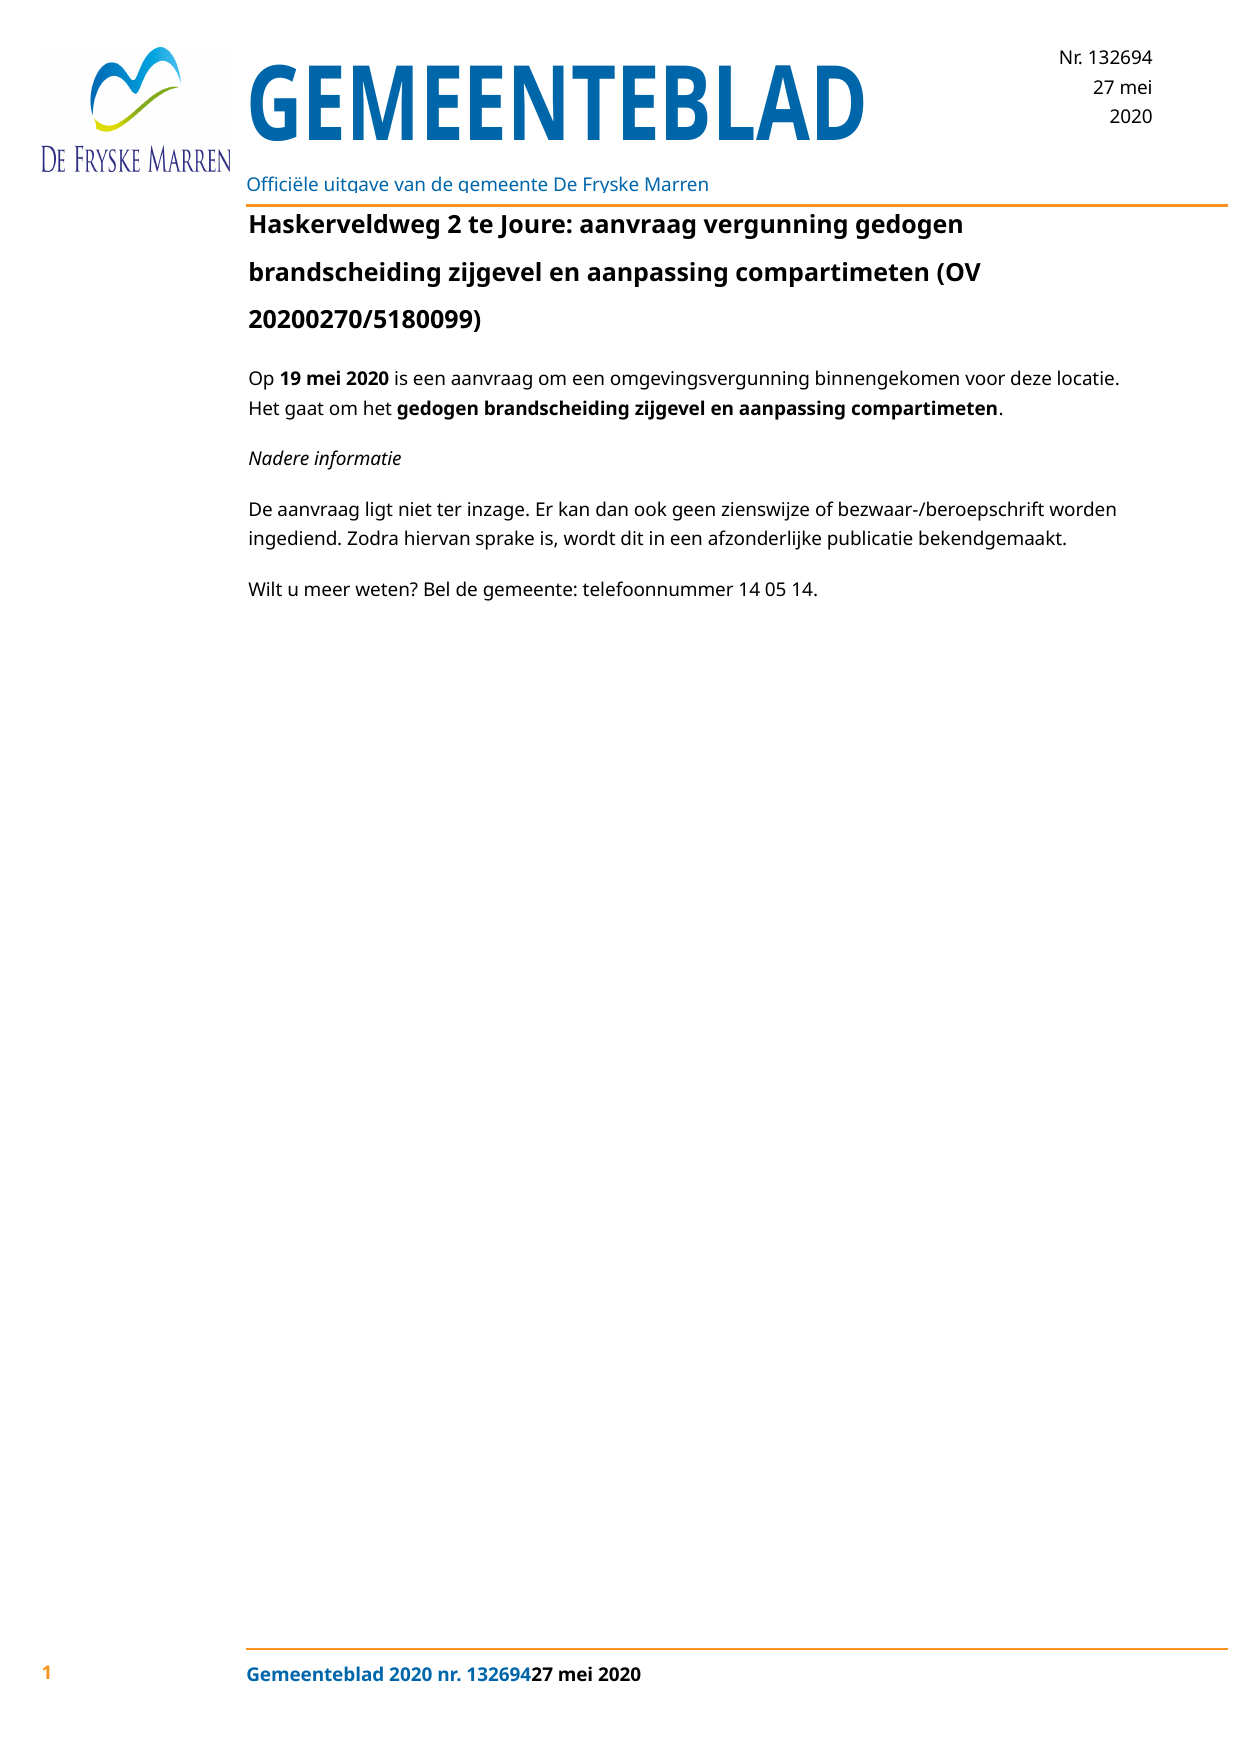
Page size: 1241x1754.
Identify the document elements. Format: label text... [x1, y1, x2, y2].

text Nadere informatie [248, 446, 1152, 471]
text Op 19 mei 2020 is een aanvraag om een omgevingsvergunning binnengekomen voor deze locatie. Het gaat om het gedogen brandscheiding zijgevel en aanpassing compartimeten. [248, 366, 1152, 421]
picture [41, 47, 231, 172]
text De aanvraag ligt niet ter inzage. Er kan dan ook geen zienswijze of bezwaar-/beroepschrift worden ingediend. Zodra hiervan sprake is, wordt dit in een afzonderlijke publicatie bekendgemaakt. [248, 496, 1152, 551]
text Haskerveldweg 2 te Joure: aanvraag vergunning gedogen brandscheiding zijgevel en aanpassing compartimeten (OV 20200270/5180099) [248, 207, 1152, 336]
text Wilt u meer weten? Bel de gemeente: telefoonnummer 14 05 14. [248, 576, 1152, 602]
